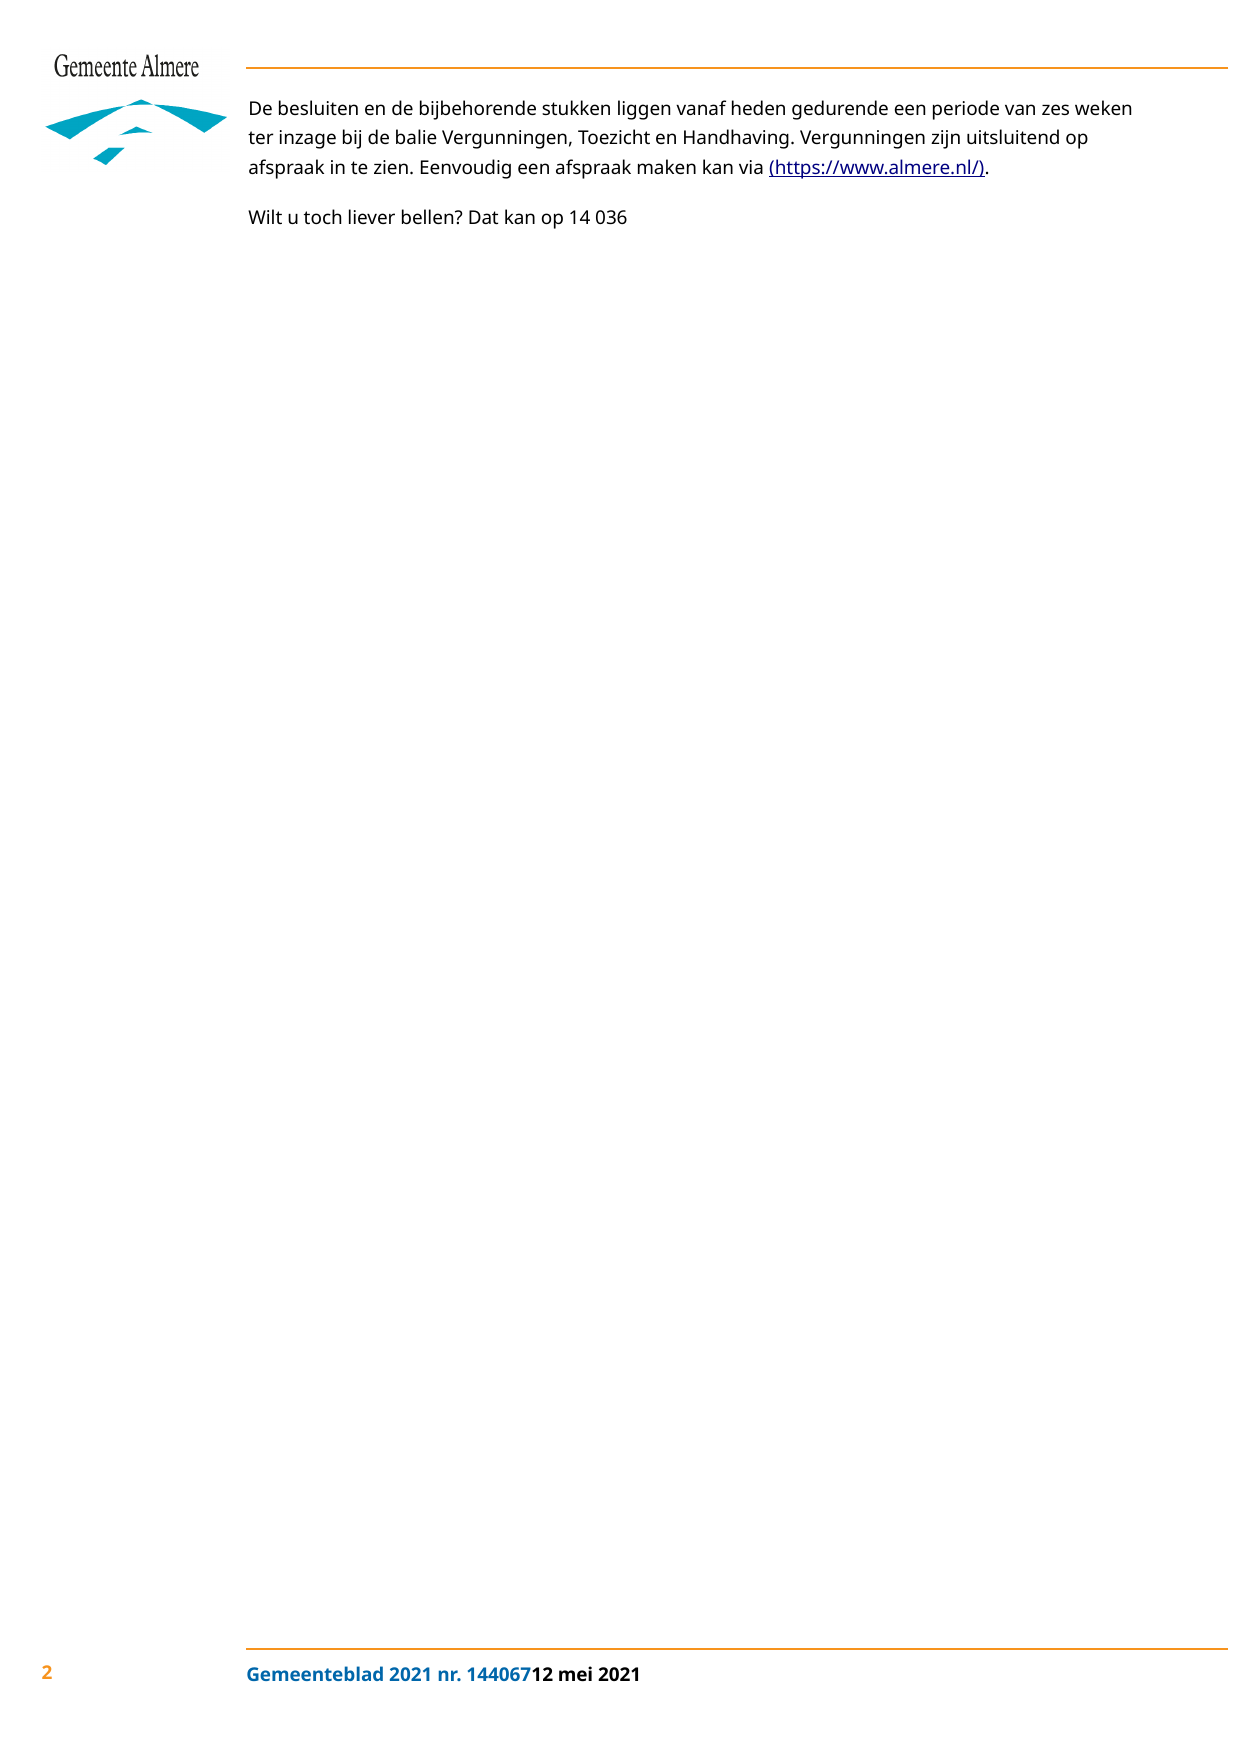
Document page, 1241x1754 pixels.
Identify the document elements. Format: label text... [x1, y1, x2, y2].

text Wilt u toch liever bellen? Dat kan op 14 036 [248, 204, 1152, 230]
picture [41, 47, 231, 172]
text De besluiten en de bijbehorende stukken liggen vanaf heden gedurende een periode van zes weken ter inzage bij de balie Vergunningen, Toezicht en Handhaving. Vergunningen zijn uitsluitend op afspraak in te zien. Eenvoudig een afspraak maken kan via (https://www.almere.nl/). [248, 95, 1152, 180]
